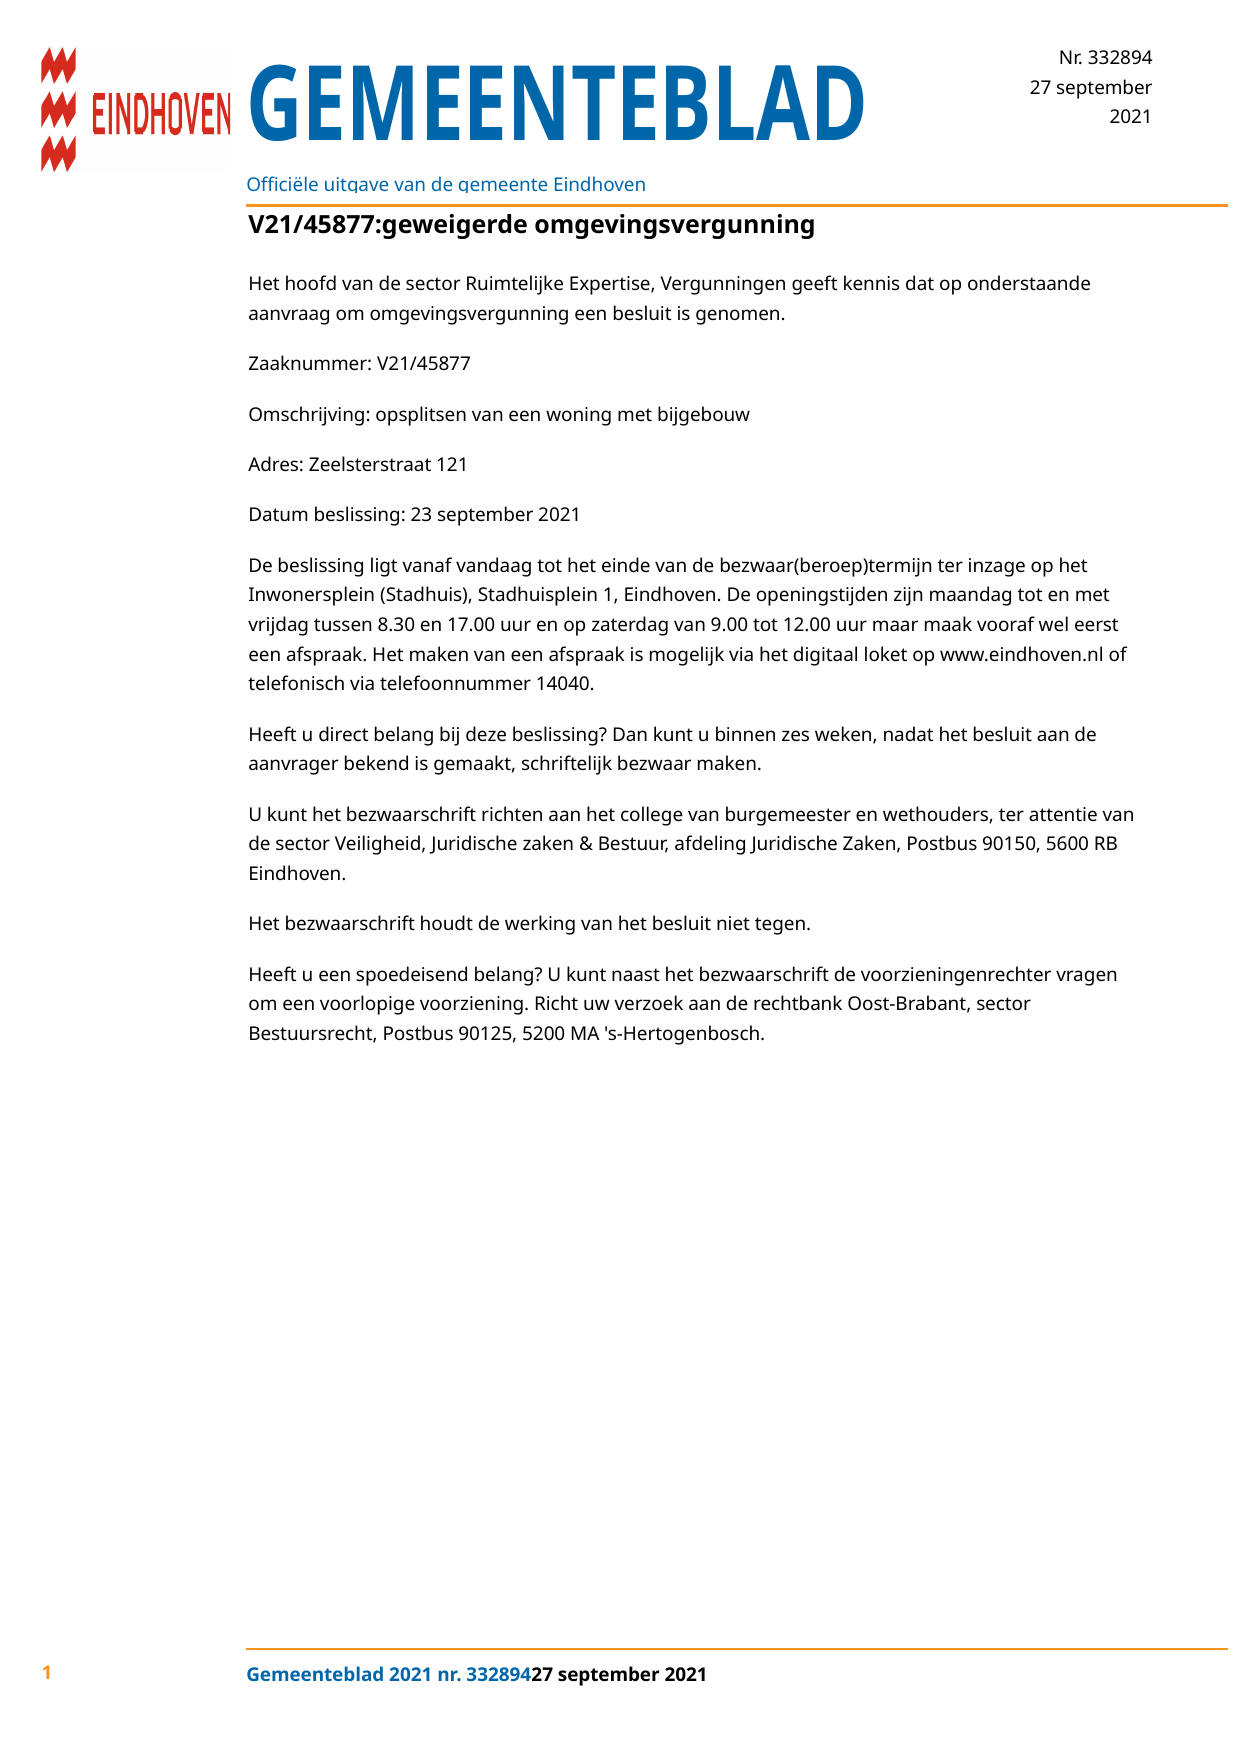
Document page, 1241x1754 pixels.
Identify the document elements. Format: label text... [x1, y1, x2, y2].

picture [41, 47, 231, 172]
text Omschrijving: opsplitsen van een woning met bijgebouw [248, 401, 1152, 426]
text Datum beslissing: 23 september 2021 [248, 502, 1152, 527]
text Het hoofd van de sector Ruimtelijke Expertise, Vergunningen geeft kennis dat op onderstaande aanvraag om omgevingsvergunning een besluit is genomen. [248, 270, 1152, 326]
text U kunt het bezwaarschrift richten aan het college van burgemeester en wethouders, ter attentie van de sector Veiligheid, Juridische zaken & Bestuur, afdeling Juridische Zaken, Postbus 90150, 5600 RB Eindhoven. [248, 801, 1152, 886]
text Heeft u direct belang bij deze beslissing? Dan kunt u binnen zes weken, nadat het besluit aan de aanvrager bekend is gemaakt, schriftelijk bezwaar maken. [248, 721, 1152, 776]
text De beslissing ligt vanaf vandaag tot het einde van de bezwaar(beroep)termijn ter inzage op het Inwonersplein (Stadhuis), Stadhuisplein 1, Eindhoven. De openingstijden zijn maandag tot en met vrijdag tussen 8.30 en 17.00 uur en op zaterdag van 9.00 tot 12.00 uur maar maak vooraf wel eerst een afspraak. Het maken van een afspraak is mogelijk via het digitaal loket op www.eindhoven.nl of telefonisch via telefoonnummer 14040. [248, 552, 1152, 696]
text Zaaknummer: V21/45877 [248, 350, 1152, 376]
text Heeft u een spoedeisend belang? U kunt naast het bezwaarschrift de voorzieningenrechter vragen om een voorlopige voorziening. Richt uw verzoek aan de rechtbank Oost-Brabant, sector Bestuursrecht, Postbus 90125, 5200 MA 's-Hertogenbosch. [248, 961, 1152, 1046]
text Adres: Zeelsterstraat 121 [248, 451, 1152, 477]
text V21/45877:geweigerde omgevingsvergunning [248, 207, 1152, 241]
text Het bezwaarschrift houdt de werking van het besluit niet tegen. [248, 910, 1152, 936]
